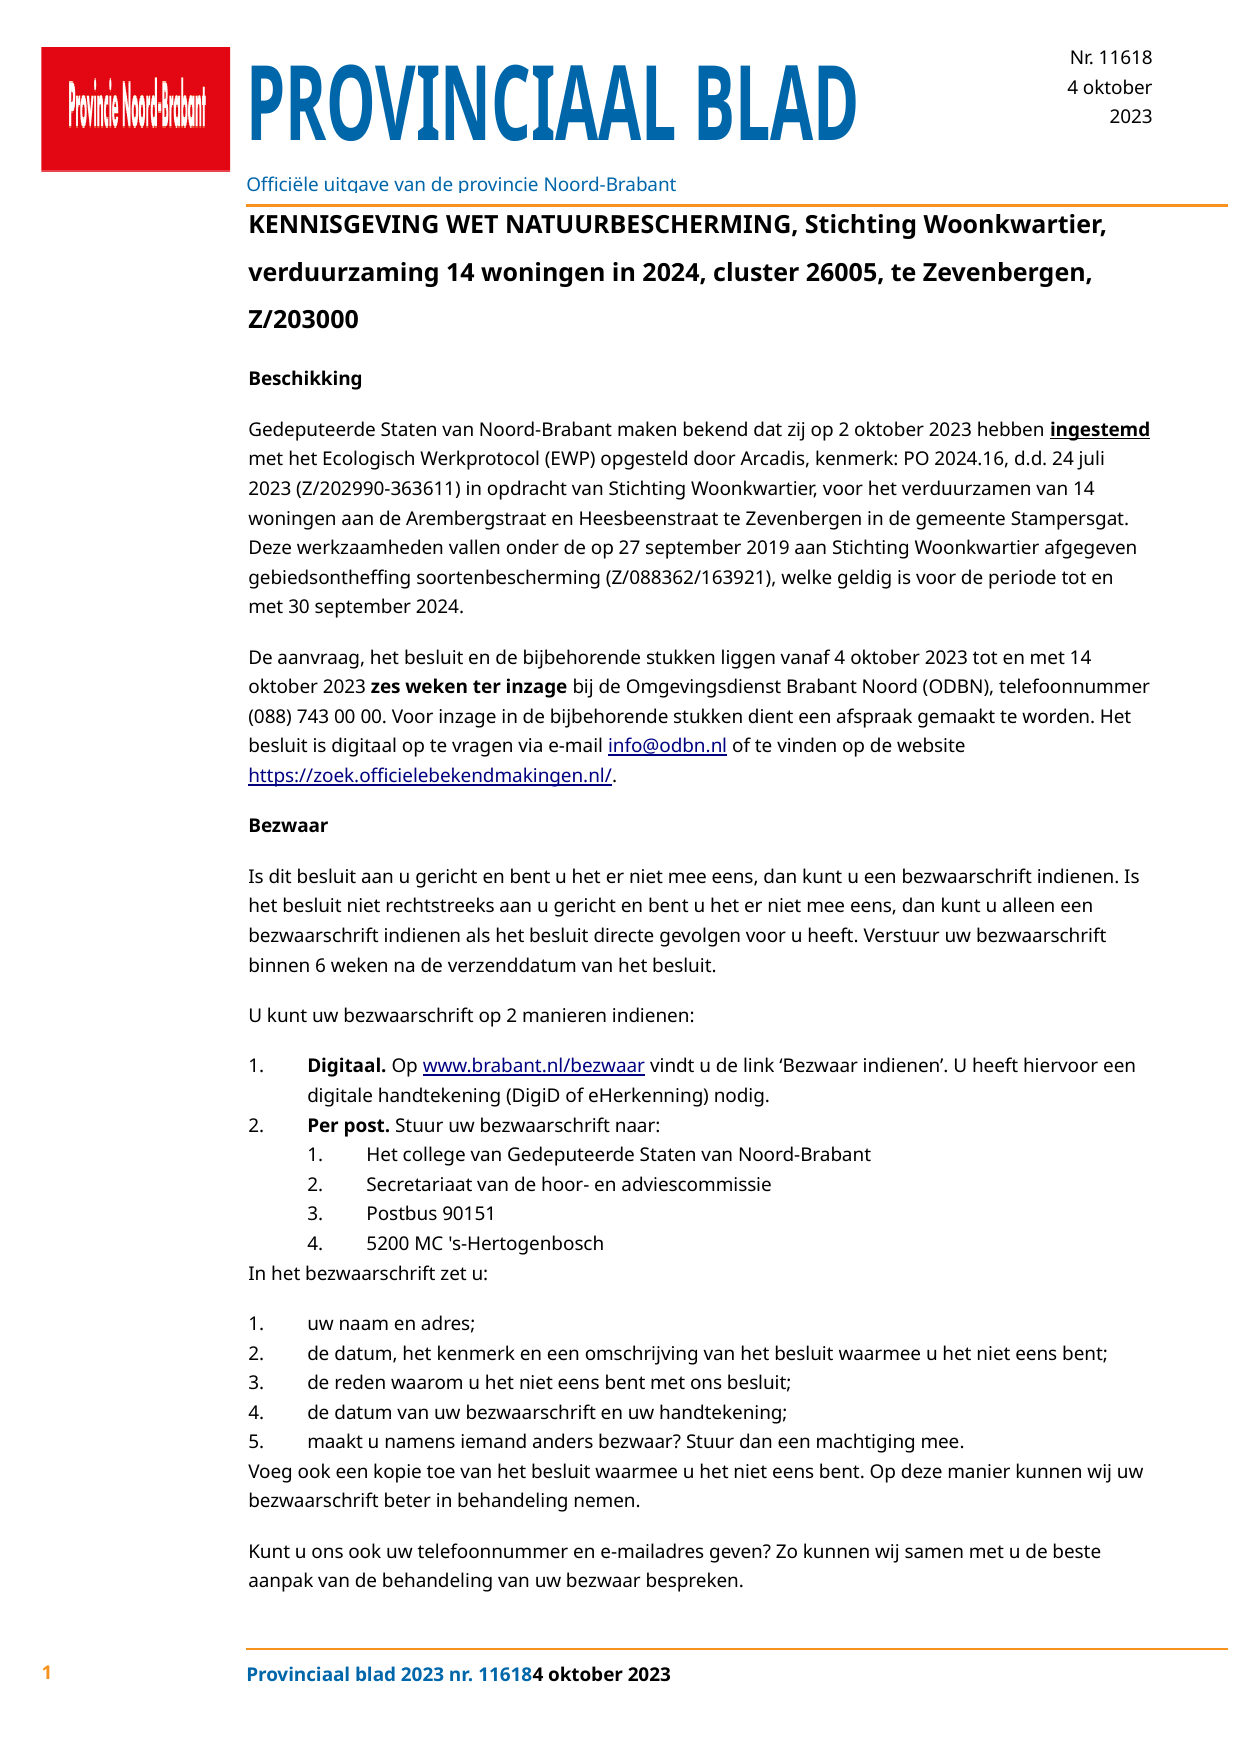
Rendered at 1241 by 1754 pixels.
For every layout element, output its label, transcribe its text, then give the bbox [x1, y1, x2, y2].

text U kunt uw bezwaarschrift op 2 manieren indienen: [248, 1002, 1152, 1028]
text Beschikking [248, 366, 1152, 391]
list Per post. Stuur uw bezwaarschrift naar: [248, 1112, 1152, 1137]
list Het college van Gedeputeerde Staten van Noord-Brabant [307, 1141, 1152, 1167]
text Gedeputeerde Staten van Noord-Brabant maken bekend dat zij op 2 oktober 2023 hebben ingestemd met het Ecologisch Werkprotocol (EWP) opgesteld door Arcadis, kenmerk: PO 2024.16, d.d. 24 juli 2023 (Z/202990-363611) in opdracht van Stichting Woonkwartier, voor het verduurzamen van 14 woningen aan de Arembergstraat en Heesbeenstraat te Zevenbergen in de gemeente Stampersgat. Deze werkzaamheden vallen onder de op 27 september 2019 aan Stichting Woonkwartier afgegeven gebiedsontheffing soortenbescherming (Z/088362/163921), welke geldig is voor de periode tot en met 30 september 2024. [248, 416, 1152, 619]
list 5200 MC 's‑Hertogenbosch [307, 1230, 1152, 1256]
list Secretariaat van de hoor- en adviescommissie [307, 1171, 1152, 1197]
text Bezwaar [248, 813, 1152, 838]
list uw naam en adres; [248, 1310, 1152, 1336]
text De aanvraag, het besluit en de bijbehorende stukken liggen vanaf 4 oktober 2023 tot en met 14 oktober 2023 zes weken ter inzage bij de Omgevingsdienst Brabant Noord (ODBN), telefoonnummer (088) 743 00 00. Voor inzage in de bijbehorende stukken dient een afspraak gemaakt te worden. Het besluit is digitaal op te vragen via e-mail info@odbn.nl of te vinden op de website https://zoek.officielebekendmakingen.nl/. [248, 644, 1152, 788]
text Is dit besluit aan u gericht en bent u het er niet mee eens, dan kunt u een bezwaarschrift indienen. Is het besluit niet rechtstreeks aan u gericht en bent u het er niet mee eens, dan kunt u alleen een bezwaarschrift indienen als het besluit directe gevolgen voor u heeft. Verstuur uw bezwaarschrift binnen 6 weken na de verzenddatum van het besluit. [248, 863, 1152, 977]
text In het bezwaarschrift zet u: [248, 1260, 1152, 1285]
list de datum van uw bezwaarschrift en uw handtekening; [248, 1399, 1152, 1424]
text KENNISGEVING WET NATUURBESCHERMING, Stichting Woonkwartier, verduurzaming 14 woningen in 2024, cluster 26005, te Zevenbergen, Z/203000 [248, 207, 1152, 336]
list de datum, het kenmerk en een omschrijving van het besluit waarmee u het niet eens bent; [248, 1340, 1152, 1365]
list Digitaal. Op www.brabant.nl/bezwaar vindt u de link ‘Bezwaar indienen’. U heeft hiervoor een digitale handtekening (DigiD of eHerkenning) nodig. [248, 1053, 1152, 1108]
list de reden waarom u het niet eens bent met ons besluit; [248, 1369, 1152, 1395]
list Postbus 90151 [307, 1201, 1152, 1226]
text Voeg ook een kopie toe van het besluit waarmee u het niet eens bent. Op deze manier kunnen wij uw bezwaarschrift beter in behandeling nemen. [248, 1458, 1152, 1513]
list maakt u namens iemand anders bezwaar? Stuur dan een machtiging mee. [248, 1428, 1152, 1454]
text Kunt u ons ook uw telefoonnummer en e-mailadres geven? Zo kunnen wij samen met u de beste aanpak van de behandeling van uw bezwaar bespreken. [248, 1538, 1152, 1593]
picture [41, 47, 231, 172]
